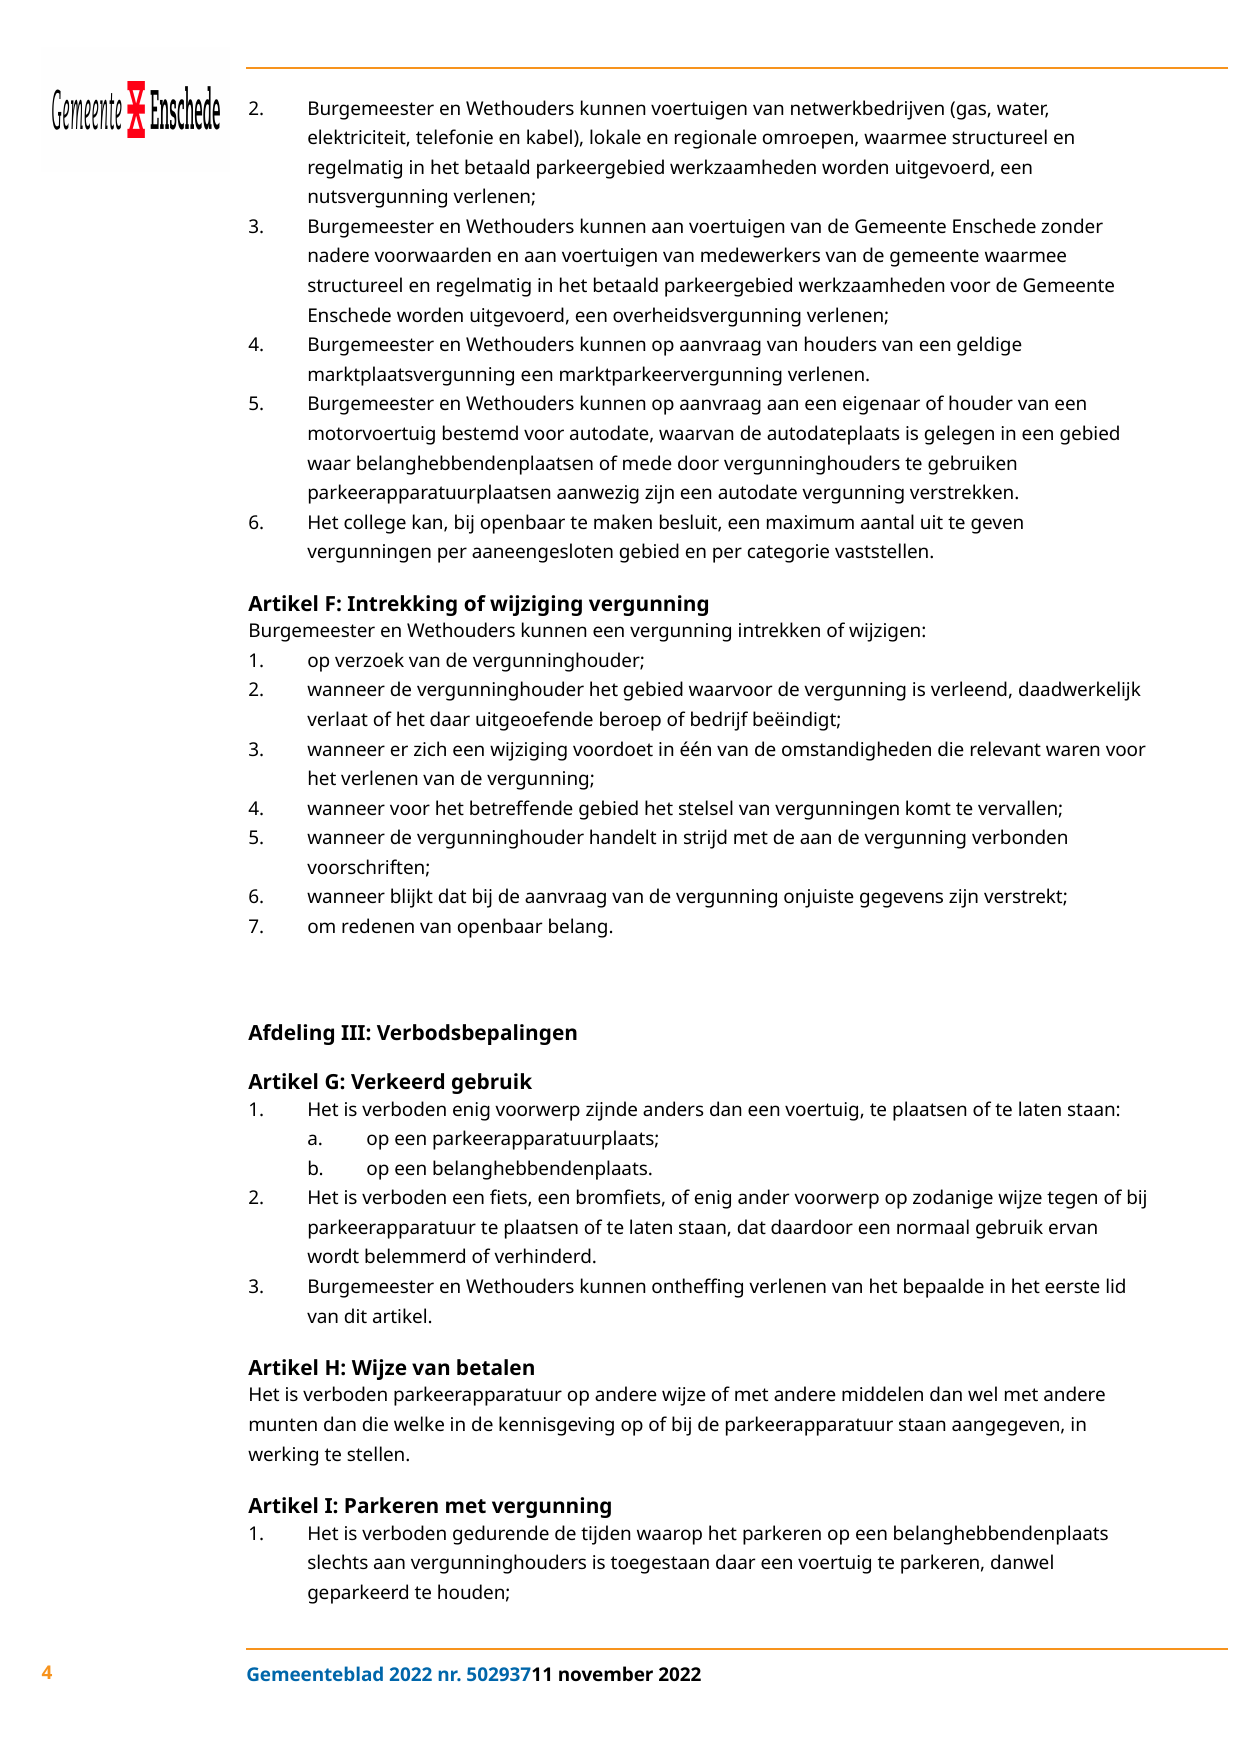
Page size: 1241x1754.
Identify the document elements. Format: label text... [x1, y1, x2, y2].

list Het is verboden gedurende de tijden waarop het parkeren op een belanghebbendenplaats slechts aan vergunninghouders is toegestaan daar een voertuig te parkeren, danwel geparkeerd te houden; [248, 1520, 1152, 1604]
list Het college kan, bij openbaar te maken besluit, een maximum aantal uit te geven vergunningen per aaneengesloten gebied en per categorie vaststellen. [248, 509, 1152, 564]
text Het is verboden parkeerapparatuur op andere wijze of met andere middelen dan wel met andere munten dan die welke in de kennisgeving op of bij de parkeerapparatuur staan aangegeven, in werking te stellen. [248, 1382, 1152, 1467]
text Artikel H: Wijze van betalen [248, 1353, 1152, 1382]
list op verzoek van de vergunninghouder; [248, 647, 1152, 673]
text Artikel G: Verkeerd gebruik [248, 1067, 1152, 1096]
text Burgemeester en Wethouders kunnen een vergunning intrekken of wijzigen: [248, 617, 1152, 643]
list wanneer blijkt dat bij de aanvraag van de vergunning onjuiste gegevens zijn verstrekt; [248, 884, 1152, 909]
list wanneer de vergunninghouder handelt in strijd met de aan de vergunning verbonden voorschriften; [248, 824, 1152, 880]
picture [41, 47, 231, 172]
list om redenen van openbaar belang. [248, 913, 1152, 939]
list Burgemeester en Wethouders kunnen ontheffing verlenen van het bepaalde in het eerste lid van dit artikel. [248, 1273, 1152, 1328]
list wanneer de vergunninghouder het gebied waarvoor de vergunning is verleend, daadwerkelijk verlaat of het daar uitgeoefende beroep of bedrijf beëindigt; [248, 677, 1152, 732]
list wanneer voor het betreffende gebied het stelsel van vergunningen komt te vervallen; [248, 795, 1152, 821]
list Het is verboden enig voorwerp zijnde anders dan een voertuig, te plaatsen of te laten staan: [248, 1096, 1152, 1121]
list wanneer er zich een wijziging voordoet in één van de omstandigheden die relevant waren voor het verlenen van de vergunning; [248, 736, 1152, 791]
text Artikel F: Intrekking of wijziging vergunning [248, 589, 1152, 617]
list op een belanghebbendenplaats. [307, 1155, 1152, 1181]
list Het is verboden een fiets, een bromfiets, of enig ander voorwerp op zodanige wijze tegen of bij parkeerapparatuur te plaatsen of te laten staan, dat daardoor een normaal gebruik ervan wordt belemmerd of verhinderd. [248, 1184, 1152, 1269]
list Burgemeester en Wethouders kunnen aan voertuigen van de Gemeente Enschede zonder nadere voorwaarden en aan voertuigen van medewerkers van de gemeente waarmee structureel en regelmatig in het betaald parkeergebied werkzaamheden voor de Gemeente Enschede worden uitgevoerd, een overheidsvergunning verlenen; [248, 213, 1152, 328]
list op een parkeerapparatuurplaats; [307, 1125, 1152, 1151]
text Afdeling III: Verbodsbepalingen [248, 1018, 1152, 1046]
list Burgemeester en Wethouders kunnen op aanvraag van houders van een geldige marktplaatsvergunning een marktparkeervergunning verlenen. [248, 331, 1152, 387]
list Burgemeester en Wethouders kunnen op aanvraag aan een eigenaar of houder van een motorvoertuig bestemd voor autodate, waarvan de autodateplaats is gelegen in een gebied waar belanghebbendenplaatsen of mede door vergunninghouders te gebruiken parkeerapparatuurplaatsen aanwezig zijn een autodate vergunning verstrekken. [248, 391, 1152, 505]
list Burgemeester en Wethouders kunnen voertuigen van netwerkbedrijven (gas, water, elektriciteit, telefonie en kabel), lokale en regionale omroepen, waarmee structureel en regelmatig in het betaald parkeergebied werkzaamheden worden uitgevoerd, een nutsvergunning verlenen; [248, 95, 1152, 209]
text Artikel I: Parkeren met vergunning [248, 1491, 1152, 1520]
